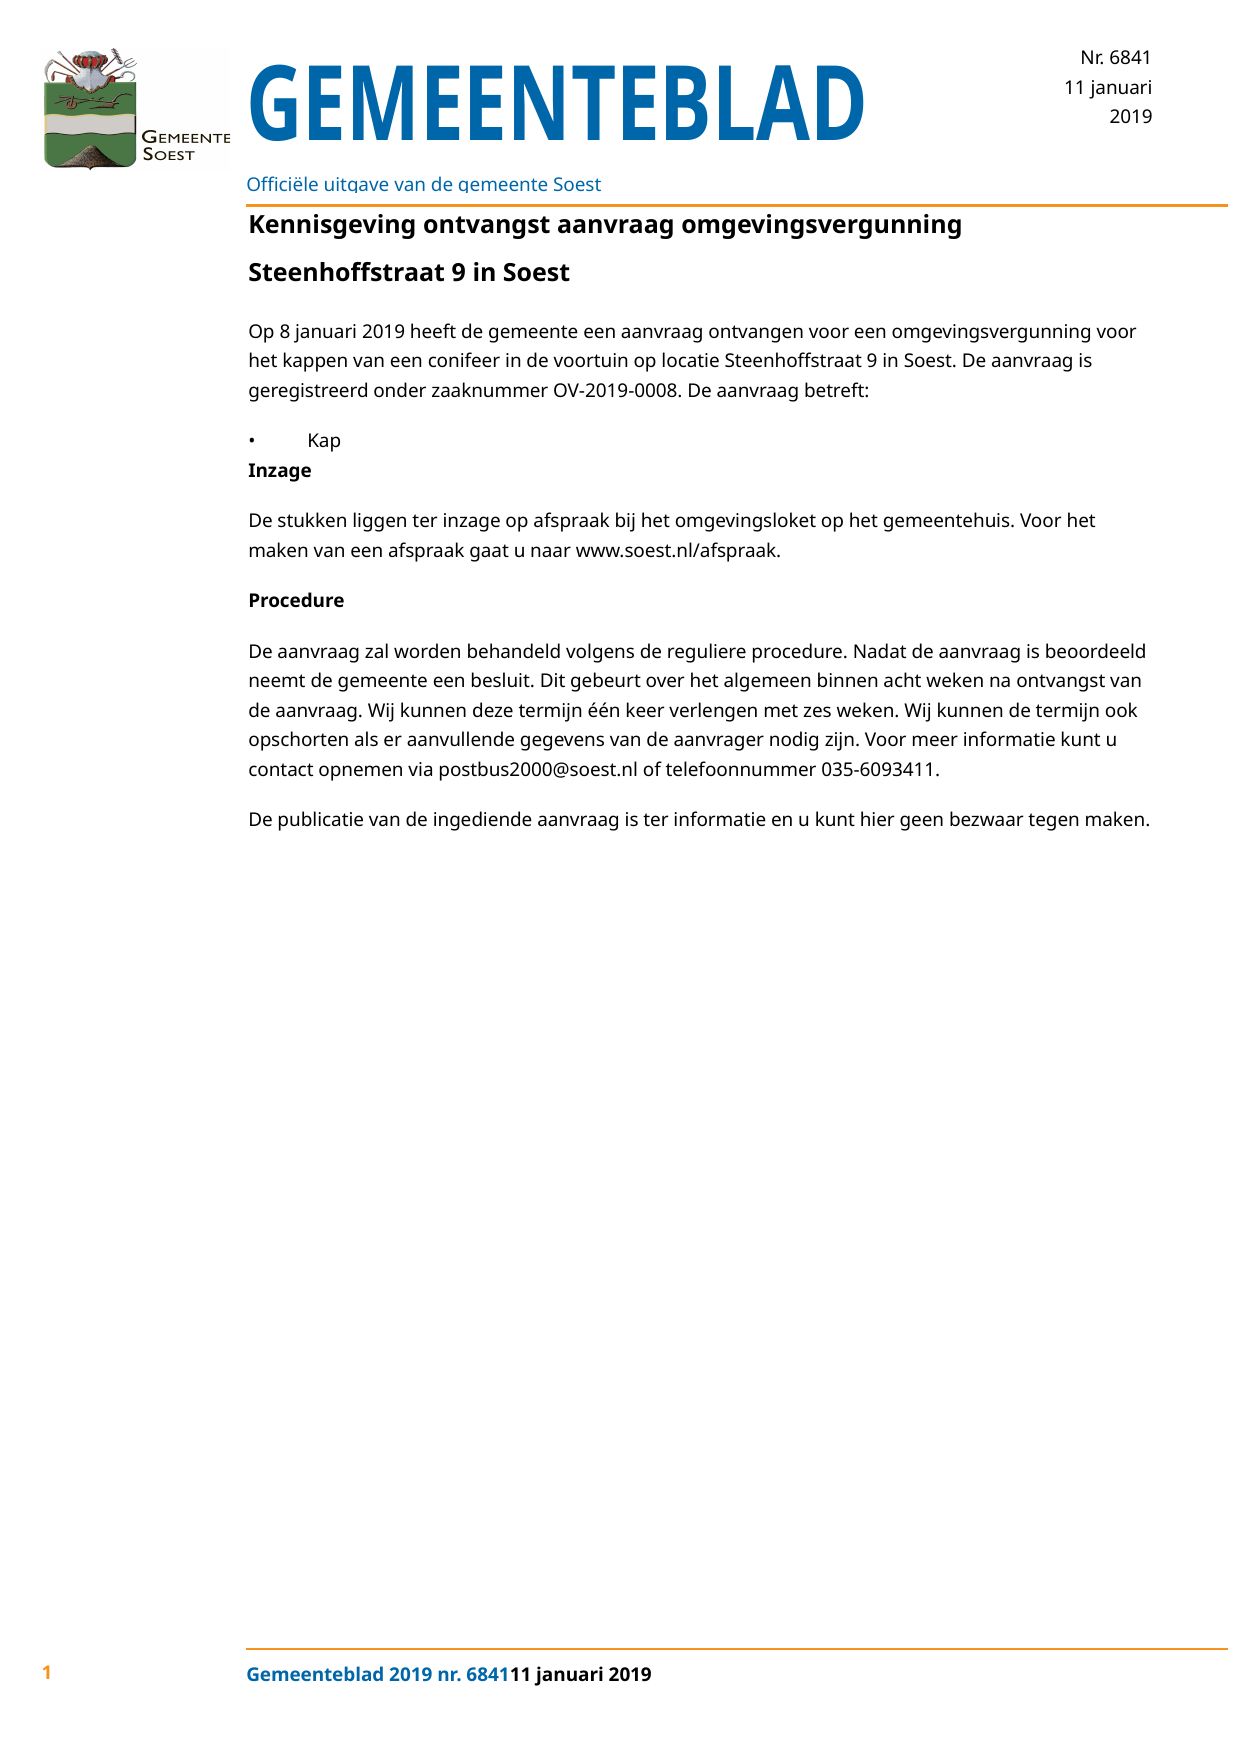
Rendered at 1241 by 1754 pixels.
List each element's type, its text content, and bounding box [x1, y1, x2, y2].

text De stukken liggen ter inzage op afspraak bij het omgevingsloket op het gemeentehuis. Voor het maken van een afspraak gaat u naar www.soest.nl/afspraak. [248, 507, 1152, 563]
text Op 8 januari 2019 heeft de gemeente een aanvraag ontvangen voor een omgevingsvergunning voor het kappen van een conifeer in de voortuin op locatie Steenhoffstraat 9 in Soest. De aanvraag is geregistreerd onder zaaknummer OV-2019-0008. De aanvraag betreft: [248, 318, 1152, 403]
text Procedure [248, 587, 1152, 613]
picture [41, 47, 231, 172]
list Kap [248, 427, 1152, 453]
text Kennisgeving ontvangst aanvraag omgevingsvergunning Steenhoffstraat 9 in Soest [248, 207, 1152, 288]
text De aanvraag zal worden behandeld volgens de reguliere procedure. Nadat de aanvraag is beoordeeld neemt de gemeente een besluit. Dit gebeurt over het algemeen binnen acht weken na ontvangst van de aanvraag. Wij kunnen deze termijn één keer verlengen met zes weken. Wij kunnen de termijn ook opschorten als er aanvullende gegevens van de aanvrager nodig zijn. Voor meer informatie kunt u contact opnemen via postbus2000@soest.nl of telefoonnummer 035-6093411. [248, 638, 1152, 782]
text Inzage [248, 457, 1152, 483]
text De publicatie van de ingediende aanvraag is ter informatie en u kunt hier geen bezwaar tegen maken. [248, 807, 1152, 832]
